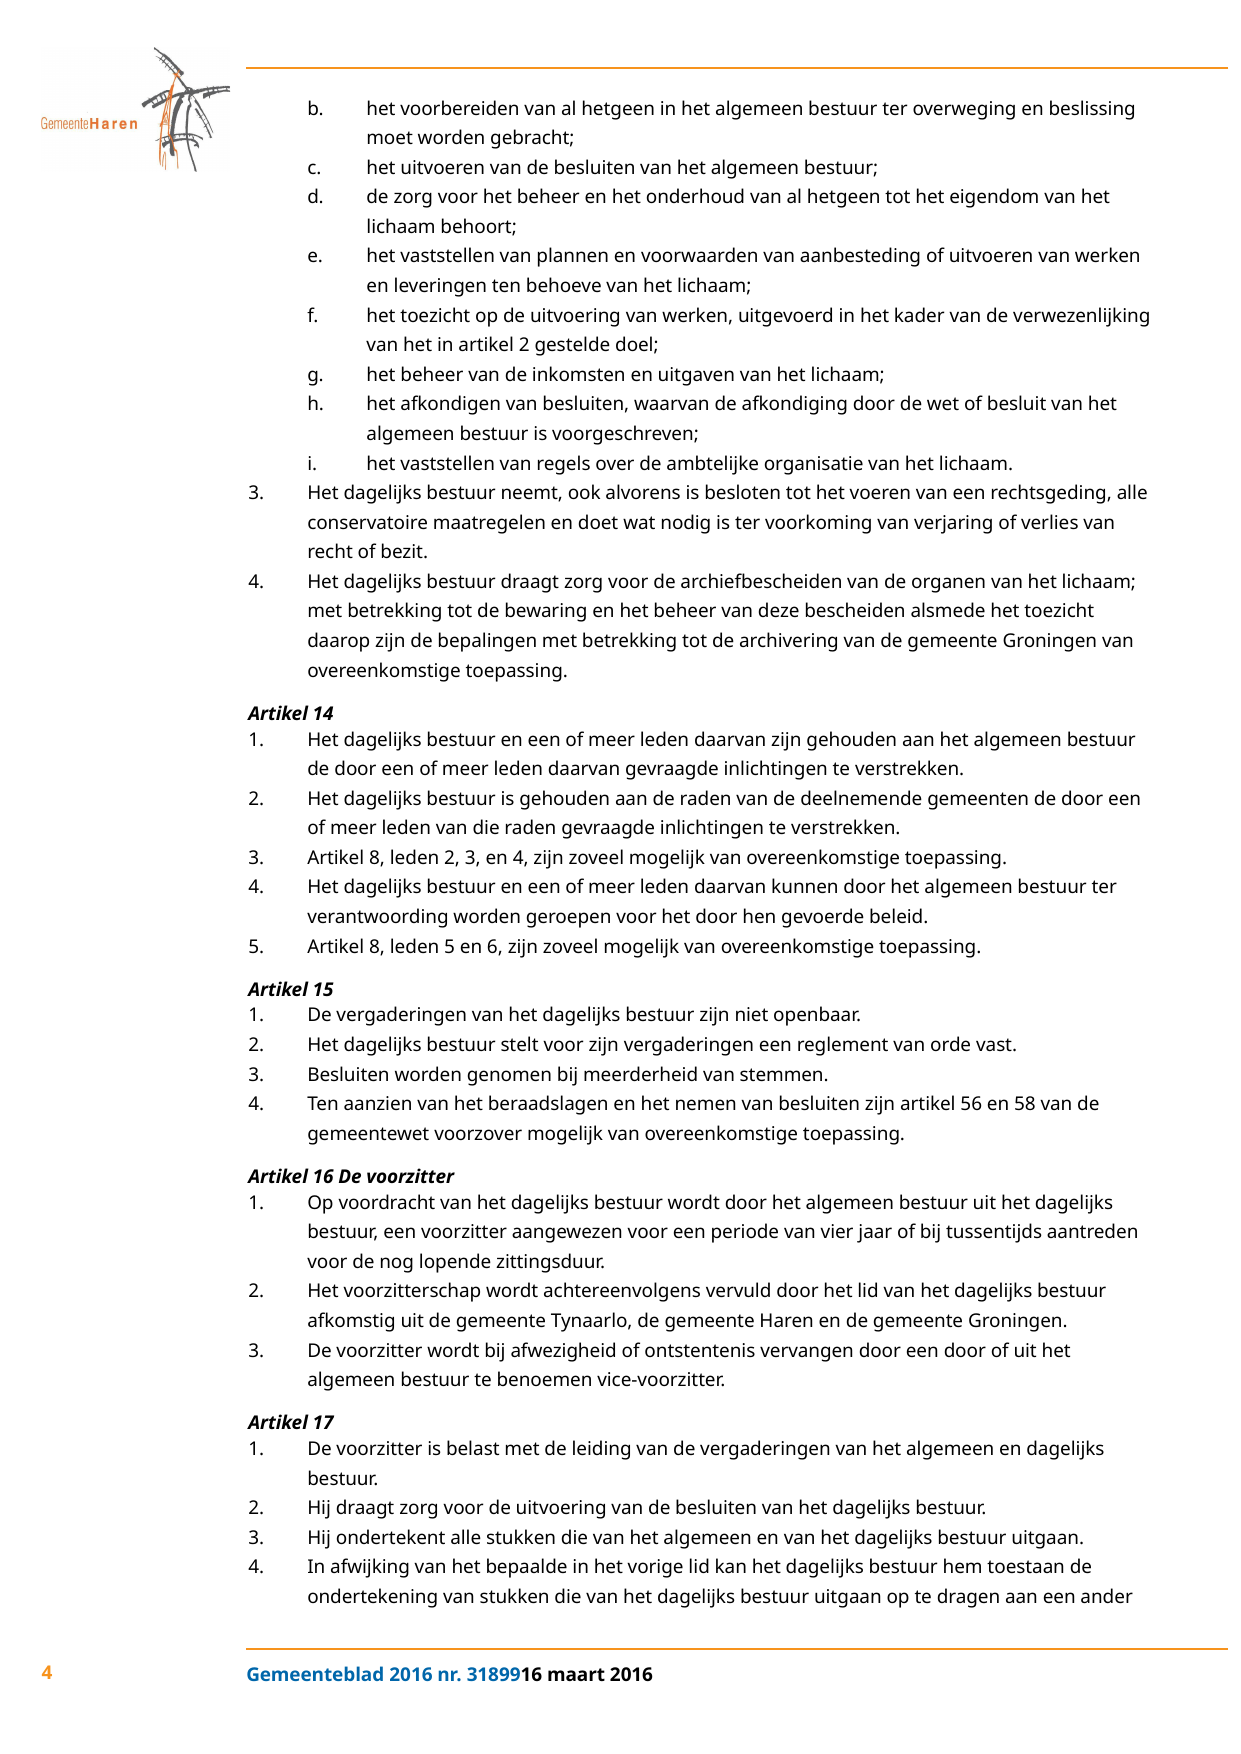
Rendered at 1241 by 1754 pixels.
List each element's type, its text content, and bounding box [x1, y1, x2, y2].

list het vaststellen van regels over de ambtelijke organisatie van het lichaam. [307, 450, 1152, 476]
list Het dagelijks bestuur is gehouden aan de raden van de deelnemende gemeenten de door een of meer leden van die raden gevraagde inlichtingen te verstrekken. [248, 785, 1152, 840]
list het uitvoeren van de besluiten van het algemeen bestuur; [307, 154, 1152, 180]
list het voorbereiden van al hetgeen in het algemeen bestuur ter overweging en beslissing moet worden gebracht; [307, 95, 1152, 150]
list Ten aanzien van het beraadslagen en het nemen van besluiten zijn artikel 56 en 58 van de gemeentewet voorzover mogelijk van overeenkomstige toepassing. [248, 1090, 1152, 1146]
picture [41, 47, 231, 172]
list het afkondigen van besluiten, waarvan de afkondiging door de wet of besluit van het algemeen bestuur is voorgeschreven; [307, 391, 1152, 446]
list de zorg voor het beheer en het onderhoud van al hetgeen tot het eigendom van het lichaam behoort; [307, 183, 1152, 239]
list De voorzitter is belast met de leiding van de vergaderingen van het algemeen en dagelijks bestuur. [248, 1435, 1152, 1491]
list Artikel 8, leden 5 en 6, zijn zoveel mogelijk van overeenkomstige toepassing. [248, 933, 1152, 958]
list Het dagelijks bestuur en een of meer leden daarvan zijn gehouden aan het algemeen bestuur de door een of meer leden daarvan gevraagde inlichtingen te verstrekken. [248, 726, 1152, 781]
list In afwijking van het bepaalde in het vorige lid kan het dagelijks bestuur hem toestaan de ondertekening van stukken die van het dagelijks bestuur uitgaan op te dragen aan een ander [248, 1553, 1152, 1609]
list het vaststellen van plannen en voorwaarden van aanbesteding of uitvoeren van werken en leveringen ten behoeve van het lichaam; [307, 243, 1152, 298]
text Artikel 15 [248, 976, 1152, 1002]
list Hij ondertekent alle stukken die van het algemeen en van het dagelijks bestuur uitgaan. [248, 1524, 1152, 1550]
text Artikel 16 De voorzitter [248, 1163, 1152, 1189]
list Het dagelijks bestuur stelt voor zijn vergaderingen een reglement van orde vast. [248, 1031, 1152, 1057]
list De voorzitter wordt bij afwezigheid of ontstentenis vervangen door een door of uit het algemeen bestuur te benoemen vice-voorzitter. [248, 1337, 1152, 1392]
list Besluiten worden genomen bij meerderheid van stemmen. [248, 1061, 1152, 1087]
list De vergaderingen van het dagelijks bestuur zijn niet openbaar. [248, 1002, 1152, 1027]
text Artikel 17 [248, 1409, 1152, 1435]
list Artikel 8, leden 2, 3, en 4, zijn zoveel mogelijk van overeenkomstige toepassing. [248, 844, 1152, 870]
list het beheer van de inkomsten en uitgaven van het lichaam; [307, 361, 1152, 387]
list Het dagelijks bestuur neemt, ook alvorens is besloten tot het voeren van een rechtsgeding, alle conservatoire maatregelen en doet wat nodig is ter voorkoming van verjaring of verlies van recht of bezit. [248, 479, 1152, 564]
list Hij draagt zorg voor de uitvoering van de besluiten van het dagelijks bestuur. [248, 1494, 1152, 1520]
list Het dagelijks bestuur en een of meer leden daarvan kunnen door het algemeen bestuur ter verantwoording worden geroepen voor het door hen gevoerde beleid. [248, 874, 1152, 929]
list het toezicht op de uitvoering van werken, uitgevoerd in het kader van de verwezenlijking van het in artikel 2 gestelde doel; [307, 302, 1152, 357]
text Artikel 14 [248, 700, 1152, 726]
list Het voorzitterschap wordt achtereenvolgens vervuld door het lid van het dagelijks bestuur afkomstig uit de gemeente Tynaarlo, de gemeente Haren en de gemeente Groningen. [248, 1278, 1152, 1333]
list Het dagelijks bestuur draagt zorg voor de archiefbescheiden van de organen van het lichaam; met betrekking tot de bewaring en het beheer van deze bescheiden alsmede het toezicht daarop zijn de bepalingen met betrekking tot de archivering van de gemeente Groningen van overeenkomstige toepassing. [248, 568, 1152, 683]
list Op voordracht van het dagelijks bestuur wordt door het algemeen bestuur uit het dagelijks bestuur, een voorzitter aangewezen voor een periode van vier jaar of bij tussentijds aantreden voor de nog lopende zittingsduur. [248, 1189, 1152, 1274]
